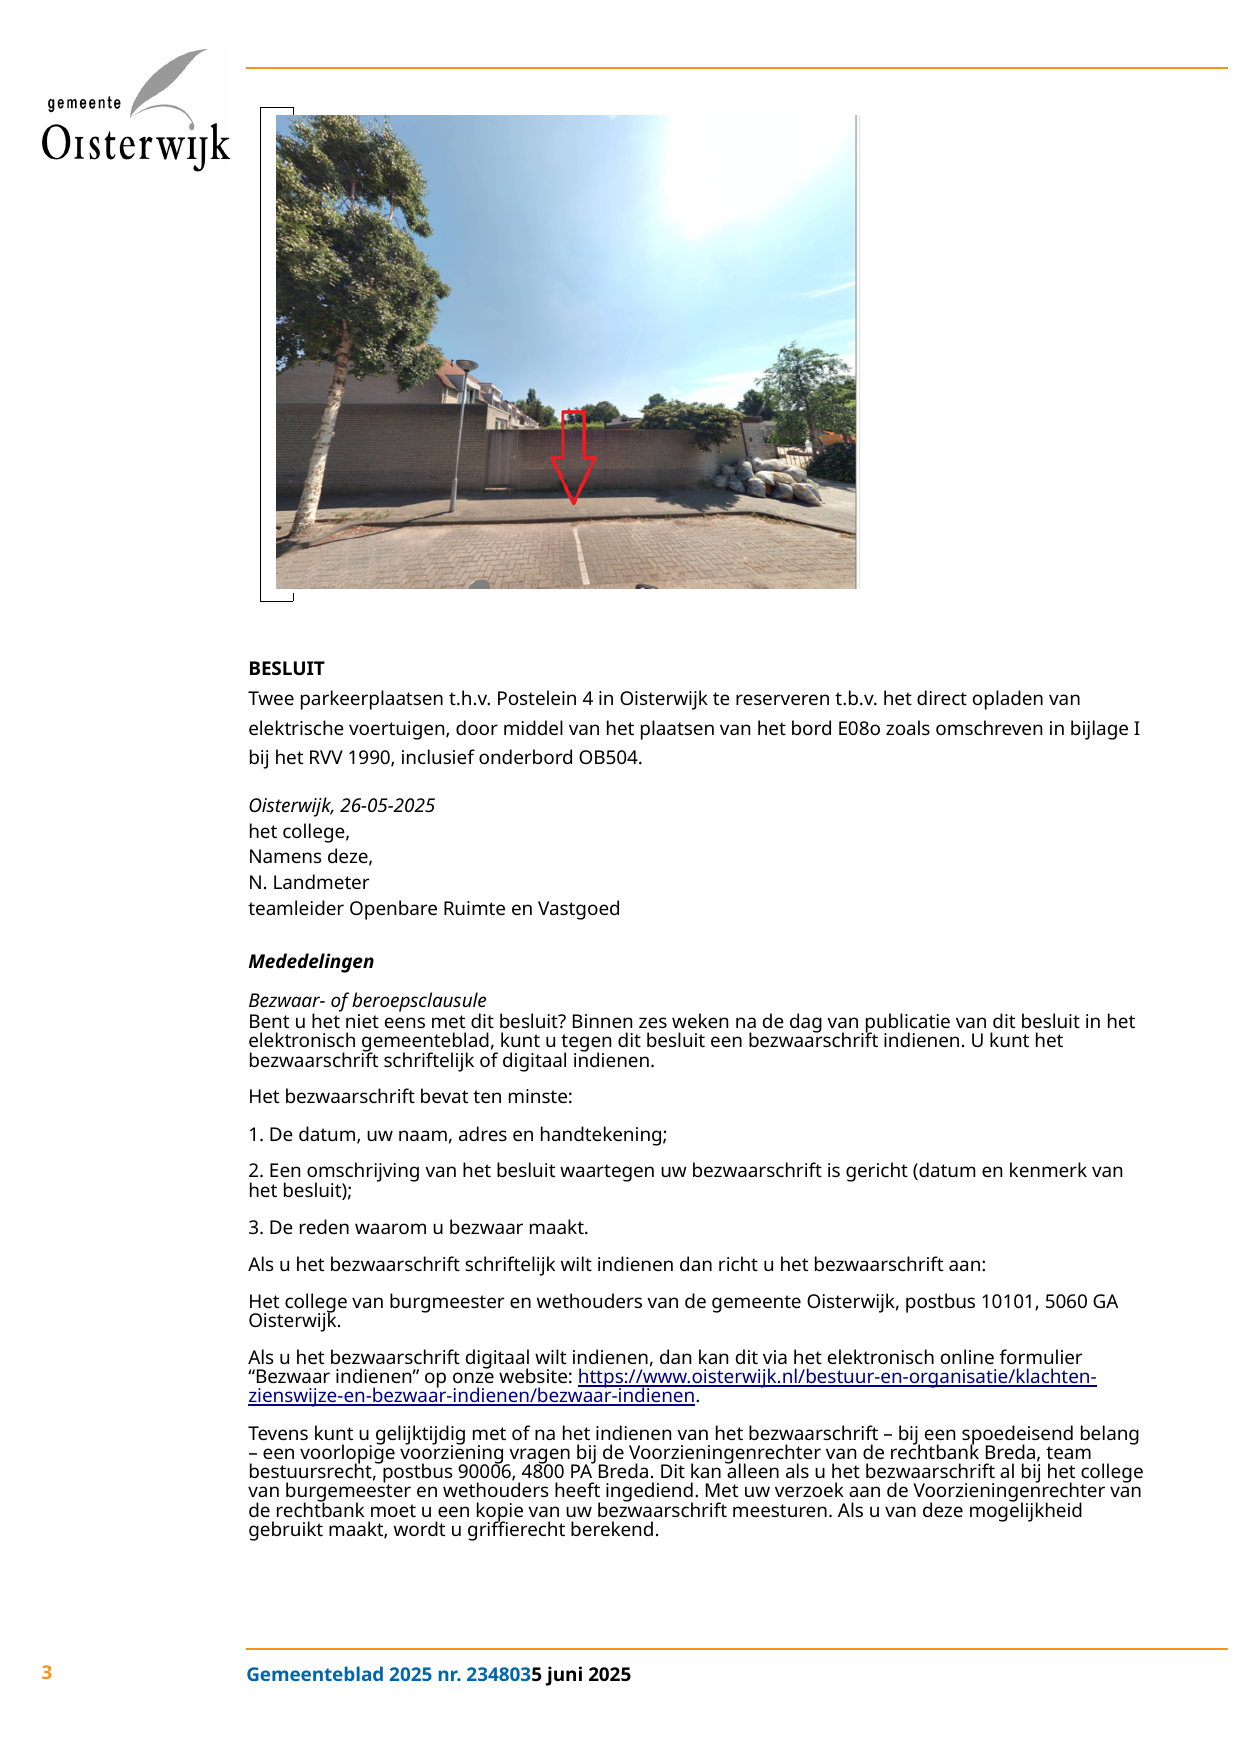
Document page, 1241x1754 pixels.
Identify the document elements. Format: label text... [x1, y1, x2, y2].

text 2. Een omschrijving van het besluit waartegen uw bezwaarschrift is gericht (datum en kenmerk van het besluit); [248, 1162, 1152, 1201]
text Oisterwijk, 26-05-2025 [248, 792, 1152, 818]
text 3. De reden waarom u bezwaar maakt. [248, 1219, 1152, 1238]
text 1. De datum, uw naam, adres en handtekening; [248, 1126, 1152, 1145]
text Tevens kunt u gelijktijdig met of na het indienen van het bezwaarschrift – bij een spoedeisend belang – een voorlopige voorziening vragen bij de Voorzieningenrechter van de rechtbank Breda, team bestuursrecht, postbus 90006, 4800 PA Breda. Dit kan alleen als u het bezwaarschrift al bij het college van burgemeester en wethouders heeft ingediend. Met uw verzoek aan de Voorzieningenrechter van de rechtbank moet u een kopie van uw bezwaarschrift meesturen. Als u van deze mogelijkheid gebruikt maakt, wordt u griffierecht berekend. [248, 1424, 1152, 1540]
text Het college van burgmeester en wethouders van de gemeente Oisterwijk, postbus 10101, 5060 GA Oisterwijk. [248, 1293, 1152, 1331]
text het college, [248, 818, 1152, 844]
text Mededelingen [248, 948, 1152, 974]
text Als u het bezwaarschrift schriftelijk wilt indienen dan richt u het bezwaarschrift aan: [248, 1256, 1152, 1275]
text Twee parkeerplaatsen t.h.v. Postelein 4 in Oisterwijk te reserveren t.b.v. het direct opladen van elektrische voertuigen, door middel van het plaatsen van het bord E08o zoals omschreven in bijlage I bij het RVV 1990, inclusief onderbord OB504. [248, 685, 1152, 770]
text BESLUIT [248, 656, 1152, 681]
text teamleider Openbare Ruimte en Vastgoed [248, 895, 1152, 921]
text Bezwaar- of beroepsclausule [248, 987, 1152, 1013]
text Het bezwaarschrift bevat ten minste: [248, 1088, 1152, 1108]
text Als u het bezwaarschrift digitaal wilt indienen, dan kan dit via het elektronisch online formulier “Bezwaar indienen” op onze website: https://www.oisterwijk.nl/bestuur-en-organisatie/klachten-zienswijze-en-bezwaar-indienen/bezwaar-indienen. [248, 1349, 1152, 1407]
text Namens deze, [248, 844, 1152, 869]
text Bent u het niet eens met dit besluit? Binnen zes weken na de dag van publicatie van dit besluit in het elektronisch gemeenteblad, kunt u tegen dit besluit een bezwaarschrift indienen. U kunt het bezwaarschrift schriftelijk of digitaal indienen. [248, 1013, 1152, 1071]
picture [41, 47, 231, 172]
text N. Landmeter [248, 869, 1152, 895]
picture [268, 115, 860, 593]
